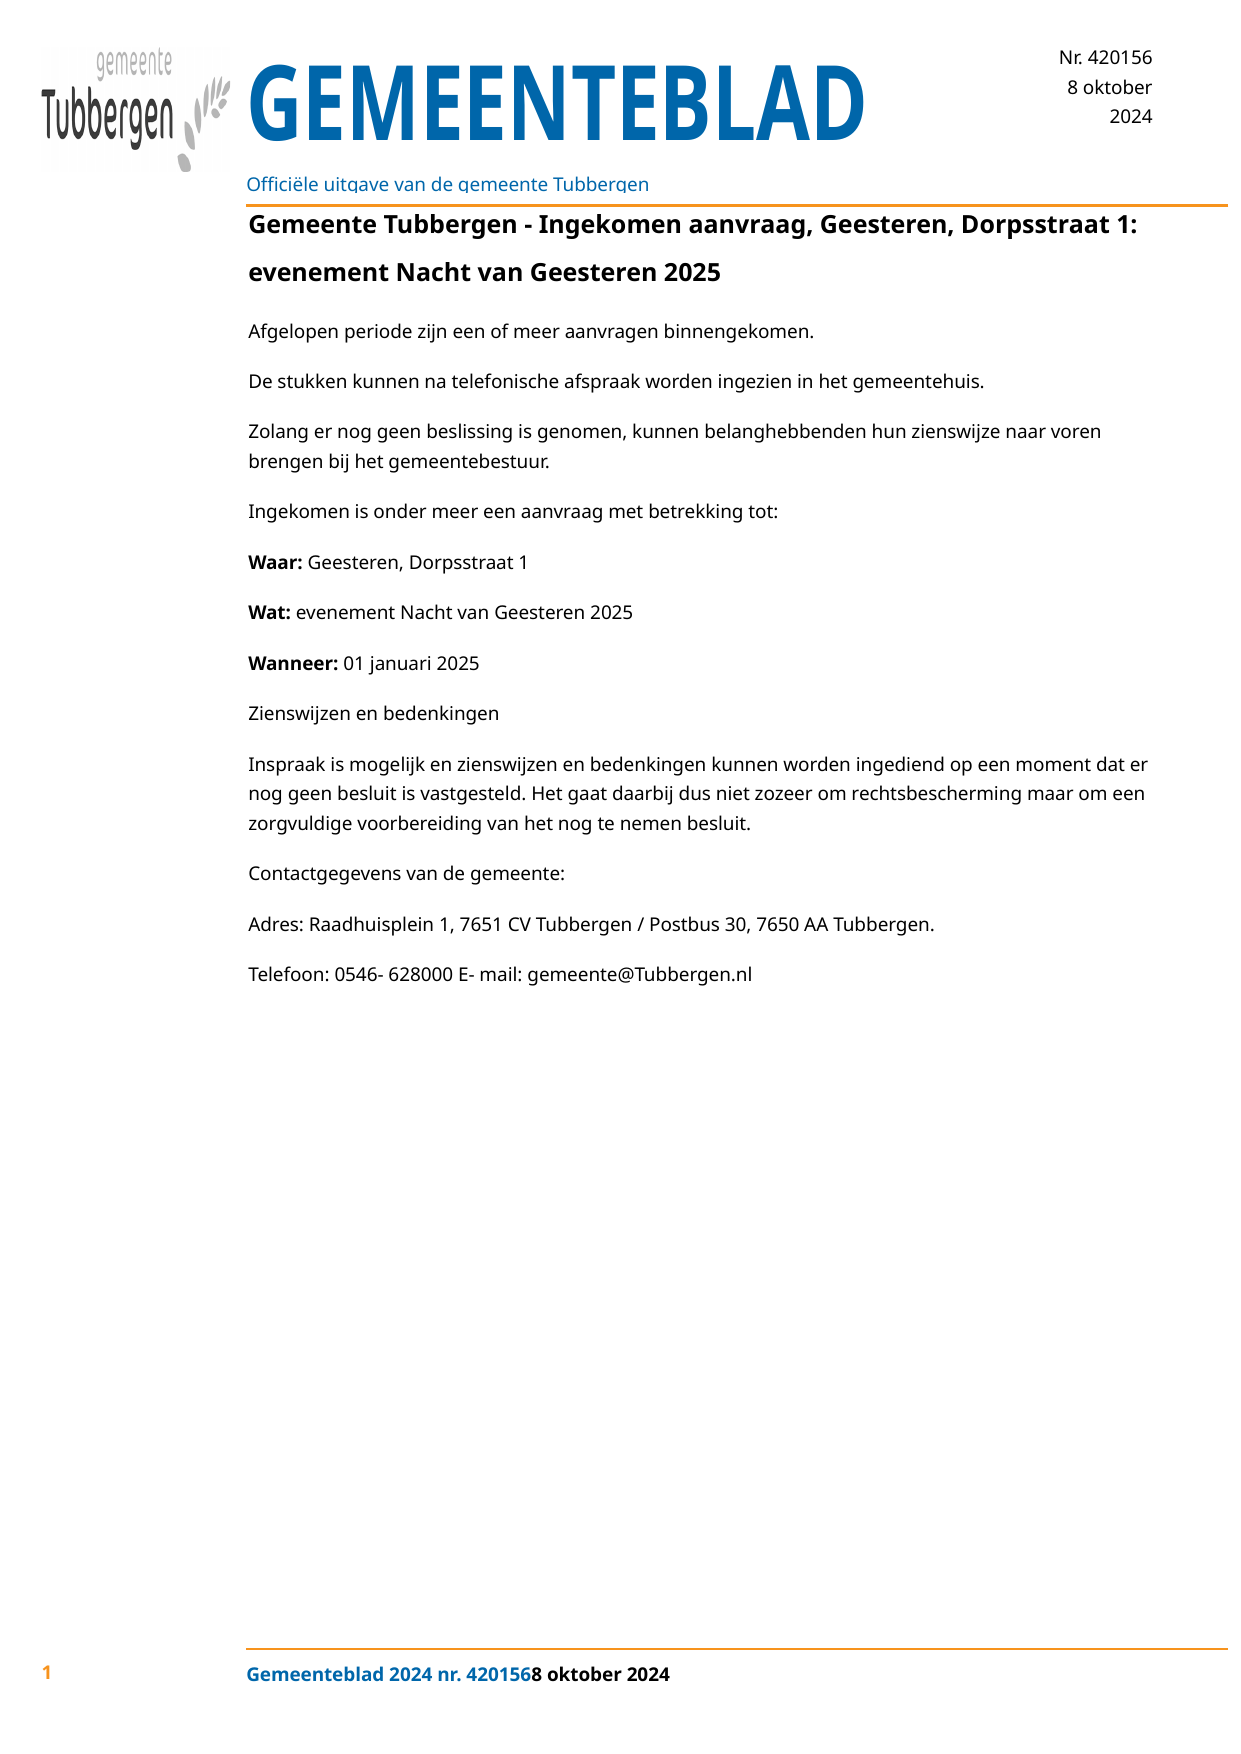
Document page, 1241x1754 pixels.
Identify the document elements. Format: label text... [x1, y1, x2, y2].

text Telefoon: 0546- 628000 E- mail: gemeente@Tubbergen.nl [248, 961, 1152, 987]
text Wat: evenement Nacht van Geesteren 2025 [248, 599, 1152, 625]
text Afgelopen periode zijn een of meer aanvragen binnengekomen. [248, 318, 1152, 344]
picture [41, 47, 231, 172]
text Ingekomen is onder meer een aanvraag met betrekking tot: [248, 499, 1152, 524]
text Waar: Geesteren, Dorpsstraat 1 [248, 549, 1152, 575]
text Zienswijzen en bedenkingen [248, 700, 1152, 726]
text Gemeente Tubbergen - Ingekomen aanvraag, Geesteren, Dorpsstraat 1: evenement Nacht van Geesteren 2025 [248, 207, 1152, 288]
text Zolang er nog geen beslissing is genomen, kunnen belanghebbenden hun zienswijze naar voren brengen bij het gemeentebestuur. [248, 419, 1152, 474]
text Inspraak is mogelijk en zienswijzen en bedenkingen kunnen worden ingediend op een moment dat er nog geen besluit is vastgesteld. Het gaat daarbij dus niet zozeer om rechtsbescherming maar om een zorgvuldige voorbereiding van het nog te nemen besluit. [248, 751, 1152, 836]
text De stukken kunnen na telefonische afspraak worden ingezien in het gemeentehuis. [248, 368, 1152, 394]
text Adres: Raadhuisplein 1, 7651 CV Tubbergen / Postbus 30, 7650 AA Tubbergen. [248, 911, 1152, 937]
text Wanneer: 01 januari 2025 [248, 650, 1152, 676]
text Contactgegevens van de gemeente: [248, 860, 1152, 886]
